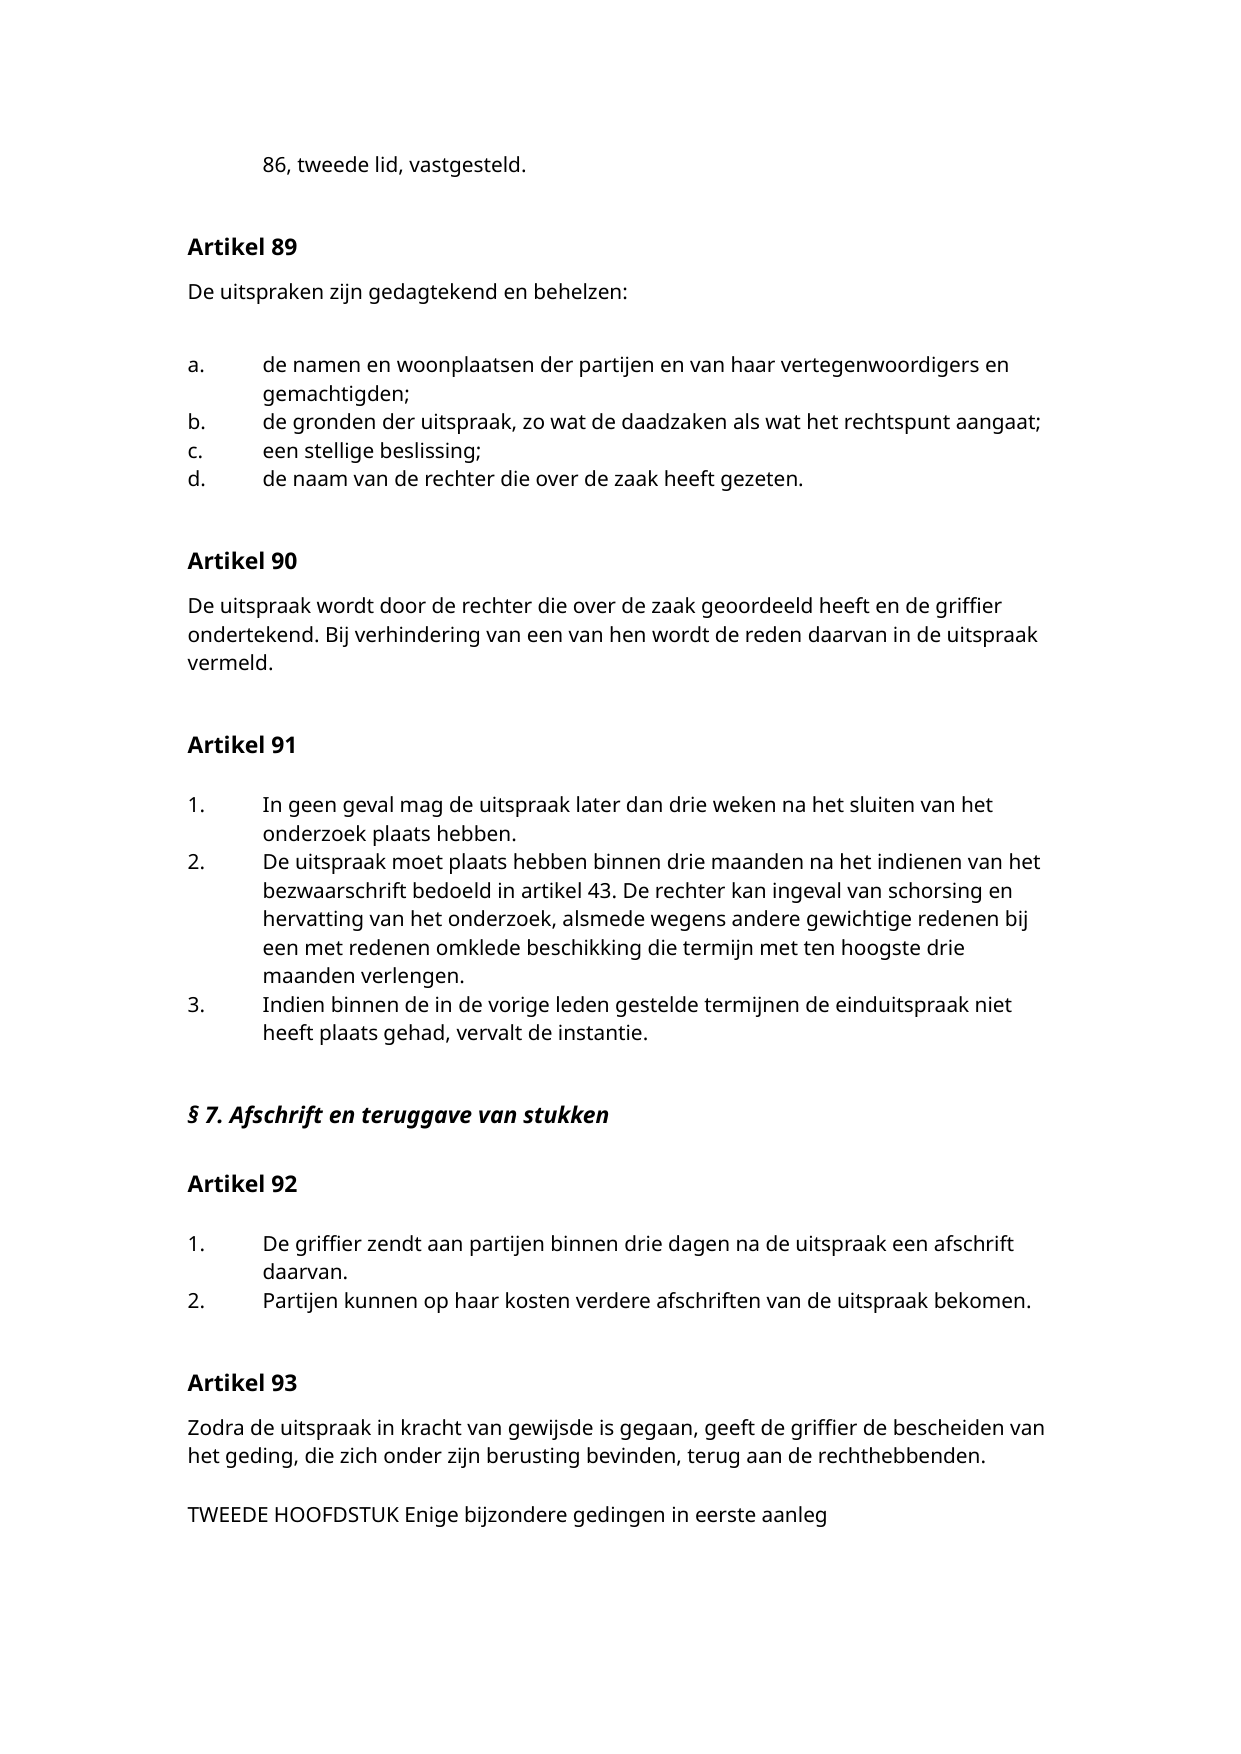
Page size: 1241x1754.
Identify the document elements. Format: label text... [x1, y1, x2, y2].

text De uitspraken zijn gedagtekend en behelzen: [187, 277, 1053, 306]
text De uitspraak wordt door de rechter die over de zaak geoordeeld heeft en de griffier ondertekend. Bij verhindering van een van hen wordt de reden daarvan in de uitspraak vermeld. [187, 592, 1053, 677]
list De griffier zendt aan partijen binnen drie dagen na de uitspraak een afschrift daarvan. [187, 1229, 1053, 1286]
list In geen geval mag de uitspraak later dan drie weken na het sluiten van het onderzoek plaats hebben. [187, 791, 1053, 847]
list een stellige beslissing; [187, 436, 1053, 464]
subtitle Artikel 89 [187, 231, 1053, 262]
list Indien binnen de in de vorige leden gestelde termijnen de einduitspraak niet heeft plaats gehad, vervalt de instantie. [187, 990, 1053, 1047]
list Partijen kunnen op haar kosten verdere afschriften van de uitspraak bekomen. [187, 1286, 1053, 1314]
list de gronden der uitspraak, zo wat de daadzaken als wat het rechtspunt aangaat; [187, 407, 1053, 436]
subtitle Artikel 93 [187, 1367, 1053, 1398]
list De uitspraak moet plaats hebben binnen drie maanden na het indienen van het bezwaarschrift bedoeld in artikel 43. De rechter kan ingeval van schorsing en hervatting van het onderzoek, alsmede wegens andere gewichtige redenen bij een met redenen omklede beschikking die termijn met ten hoogste drie maanden verlengen. [187, 847, 1053, 990]
subtitle Artikel 90 [187, 545, 1053, 577]
subtitle Artikel 92 [187, 1168, 1053, 1199]
subtitle § 7. Afschrift en teruggave van stukken [187, 1099, 1053, 1130]
list 86, tweede lid, vastgesteld. [187, 150, 1053, 178]
text Zodra de uitspraak in kracht van gewijsde is gegaan, geeft de griffier de bescheiden van het geding, die zich onder zijn berusting bevinden, terug aan de rechthebbenden. [187, 1413, 1053, 1470]
list de naam van de rechter die over de zaak heeft gezeten. [187, 464, 1053, 493]
list de namen en woonplaatsen der partijen en van haar vertegenwoordigers en gemachtigden; [187, 351, 1053, 407]
subtitle Artikel 91 [187, 729, 1053, 761]
subtitle TWEEDE HOOFDSTUK Enige bijzondere gedingen in eerste aanleg [187, 1500, 1053, 1528]
